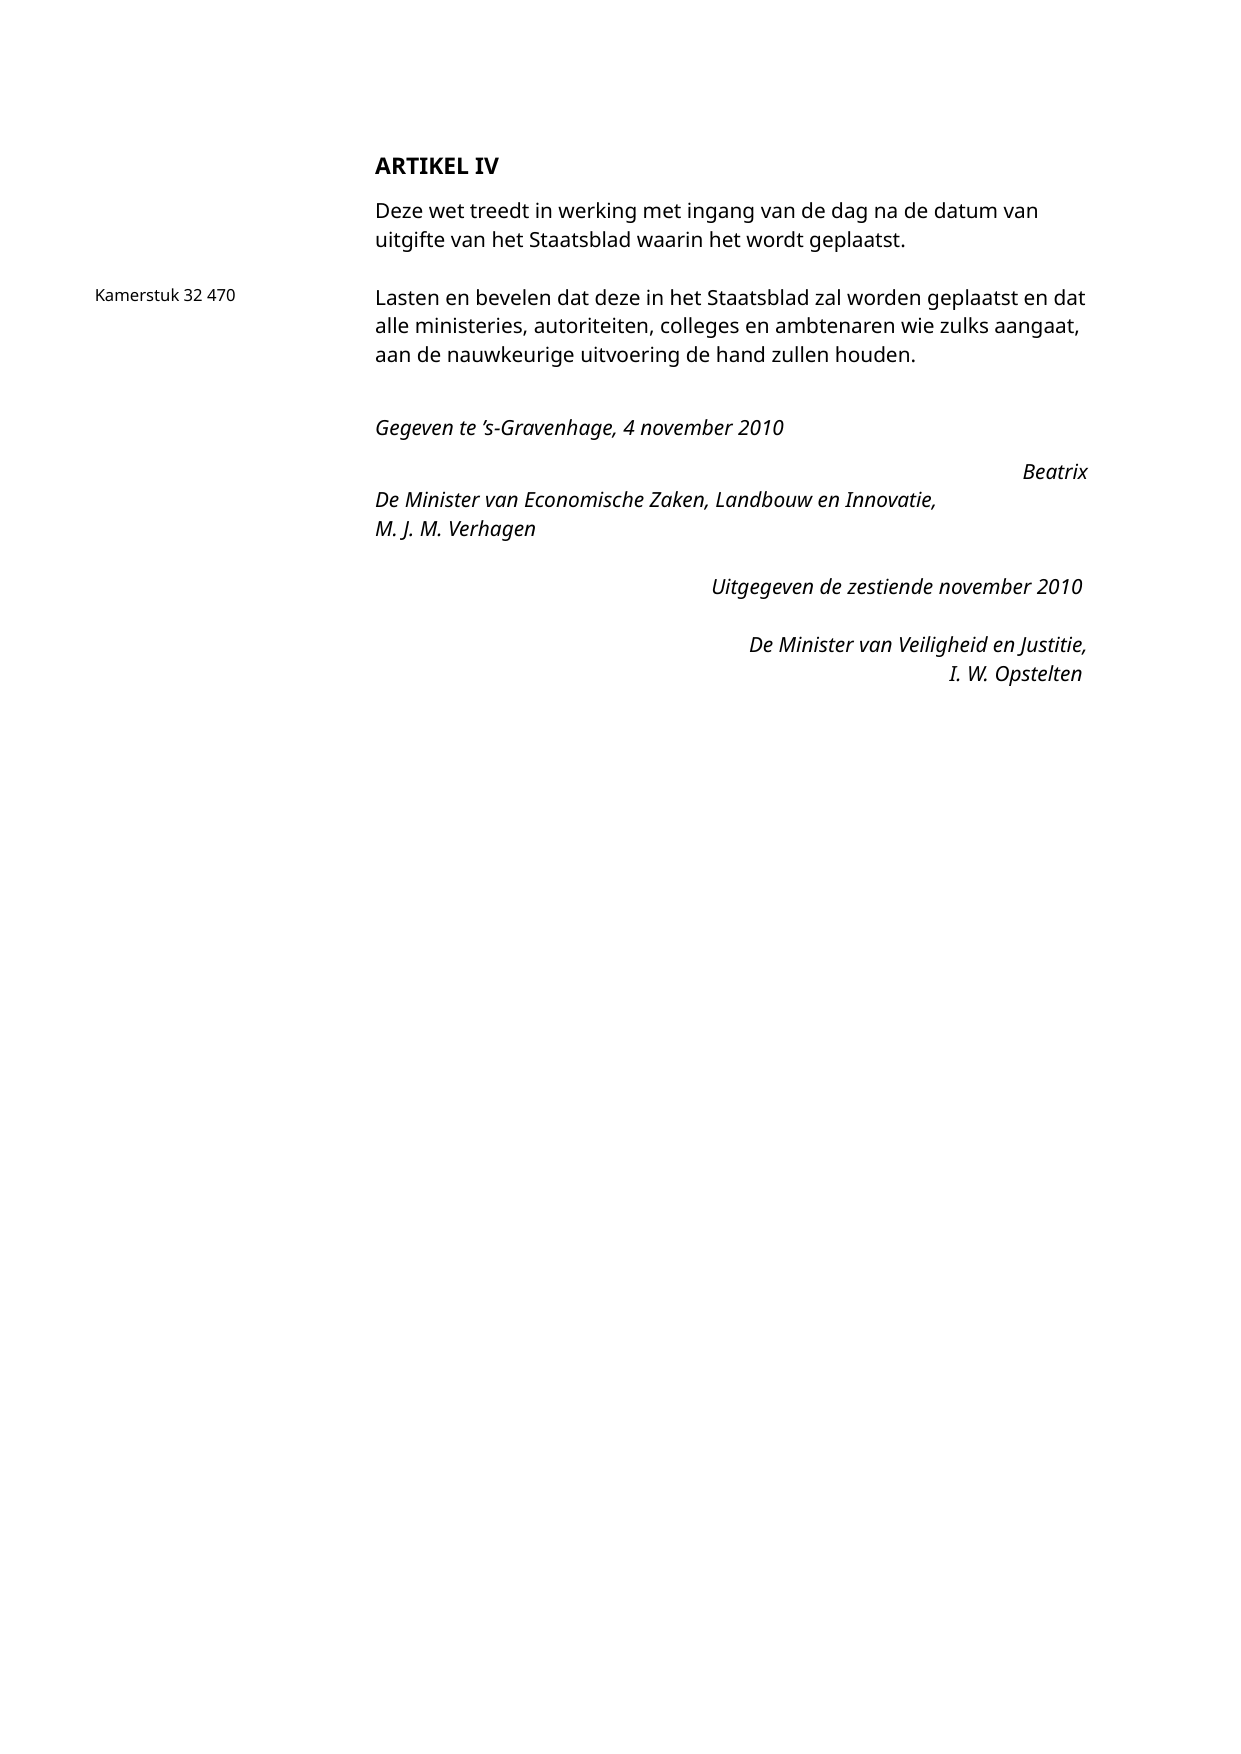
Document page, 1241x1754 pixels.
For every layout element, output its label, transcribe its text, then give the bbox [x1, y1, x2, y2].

text De Minister van Economische Zaken, Landbouw en Innovatie, [375, 485, 1090, 514]
text De Minister van Veiligheid en Justitie, [375, 631, 1090, 659]
text Deze wet treedt in werking met ingang van de dag na de datum van uitgifte van het Staatsblad waarin het wordt geplaatst. [375, 196, 1090, 253]
text Kamerstuk 32 470 [94, 283, 328, 306]
subtitle ARTIKEL IV [375, 150, 1090, 181]
text Gegeven te ’s-Gravenhage, 4 november 2010 [375, 413, 1090, 442]
text M. J. M. Verhagen [375, 514, 1090, 542]
text Uitgegeven de zestiende november 2010 [375, 572, 1090, 601]
text Beatrix [375, 457, 1090, 485]
text I. W. Opstelten [375, 659, 1090, 687]
text Lasten en bevelen dat deze in het Staatsblad zal worden geplaatst en dat alle ministeries, autoriteiten, colleges en ambtenaren wie zulks aangaat, aan de nauwkeurige uitvoering de hand zullen houden. [375, 283, 1090, 368]
